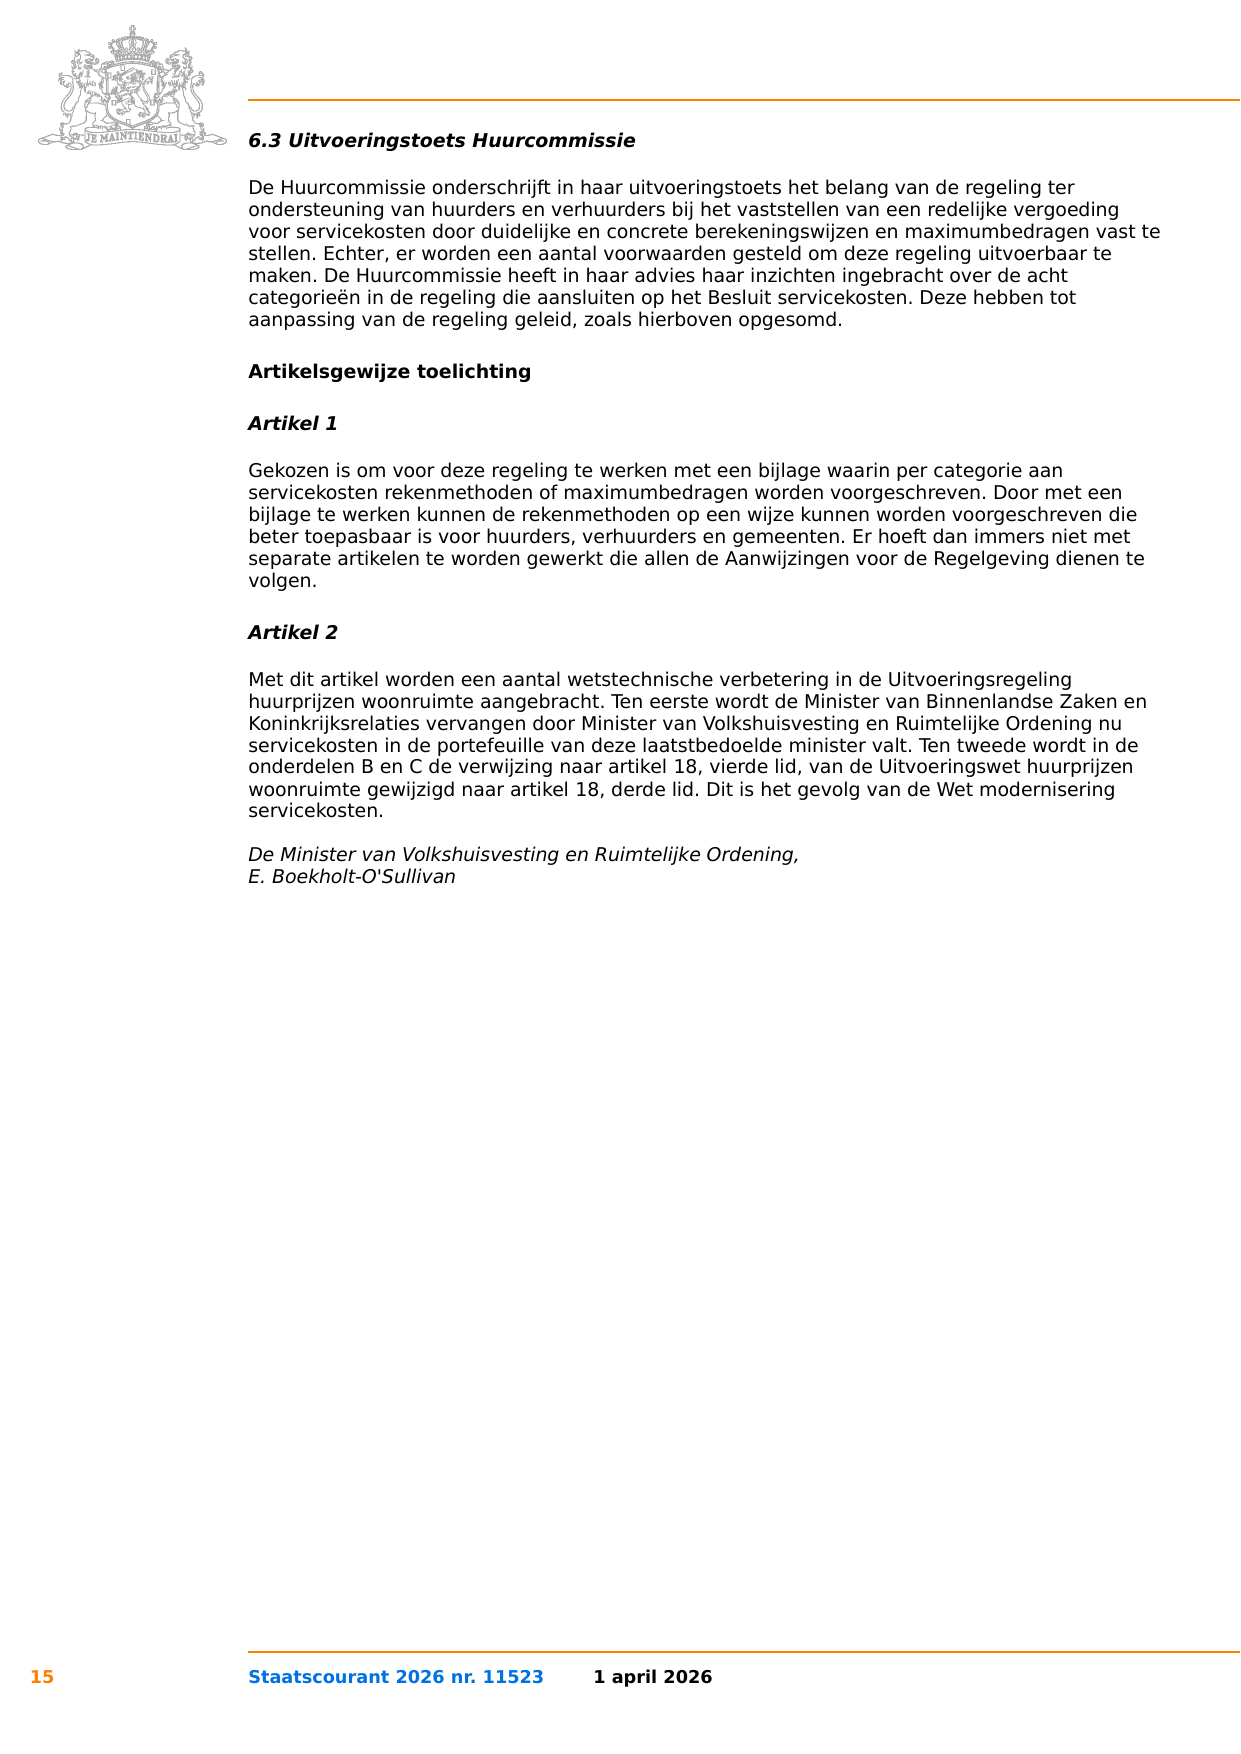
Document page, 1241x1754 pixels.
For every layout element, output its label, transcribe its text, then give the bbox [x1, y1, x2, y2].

subtitle Artikel 1 [248, 413, 1163, 435]
subtitle 6.3 Uitvoeringstoets Huurcommissie [248, 130, 1163, 152]
subtitle Artikelsgewijze toelichting [248, 361, 1163, 383]
picture [38, 25, 227, 150]
text De Minister van Volkshuisvesting en Ruimtelijke Ordening, E. Boekholt-O'Sullivan [248, 844, 1163, 888]
text Met dit artikel worden een aantal wetstechnische verbetering in de Uitvoeringsregeling huurprijzen woonruimte aangebracht. Ten eerste wordt de Minister van Binnenlandse Zaken en Koninkrijksrelaties vervangen door Minister van Volkshuisvesting en Ruimtelijke Ordening nu servicekosten in de portefeuille van deze laatstbedoelde minister valt. Ten tweede wordt in de onderdelen B en C de verwijzing naar artikel 18, vierde lid, van de Uitvoeringswet huurprijzen woonruimte gewijzigd naar artikel 18, derde lid. Dit is het gevolg van de Wet modernisering servicekosten. [248, 668, 1163, 822]
text De Huurcommissie onderschrijft in haar uitvoeringstoets het belang van de regeling ter ondersteuning van huurders en verhuurders bij het vaststellen van een redelijke vergoeding voor servicekosten door duidelijke en concrete berekeningswijzen en maximumbedragen vast te stellen. Echter, er worden een aantal voorwaarden gesteld om deze regeling uitvoerbaar te maken. De Huurcommissie heeft in haar advies haar inzichten ingebracht over de acht categorieën in de regeling die aansluiten op het Besluit servicekosten. Deze hebben tot aanpassing van de regeling geleid, zoals hierboven opgesomd. [248, 177, 1163, 331]
subtitle Artikel 2 [248, 622, 1163, 643]
text Gekozen is om voor deze regeling te werken met een bijlage waarin per categorie aan servicekosten rekenmethoden of maximumbedragen worden voorgeschreven. Door met een bijlage te werken kunnen de rekenmethoden op een wijze kunnen worden voorgeschreven die beter toepasbaar is voor huurders, verhuurders en gemeenten. Er hoeft dan immers niet met separate artikelen te worden gewerkt die allen de Aanwijzingen voor de Regelgeving dienen te volgen. [248, 460, 1163, 592]
